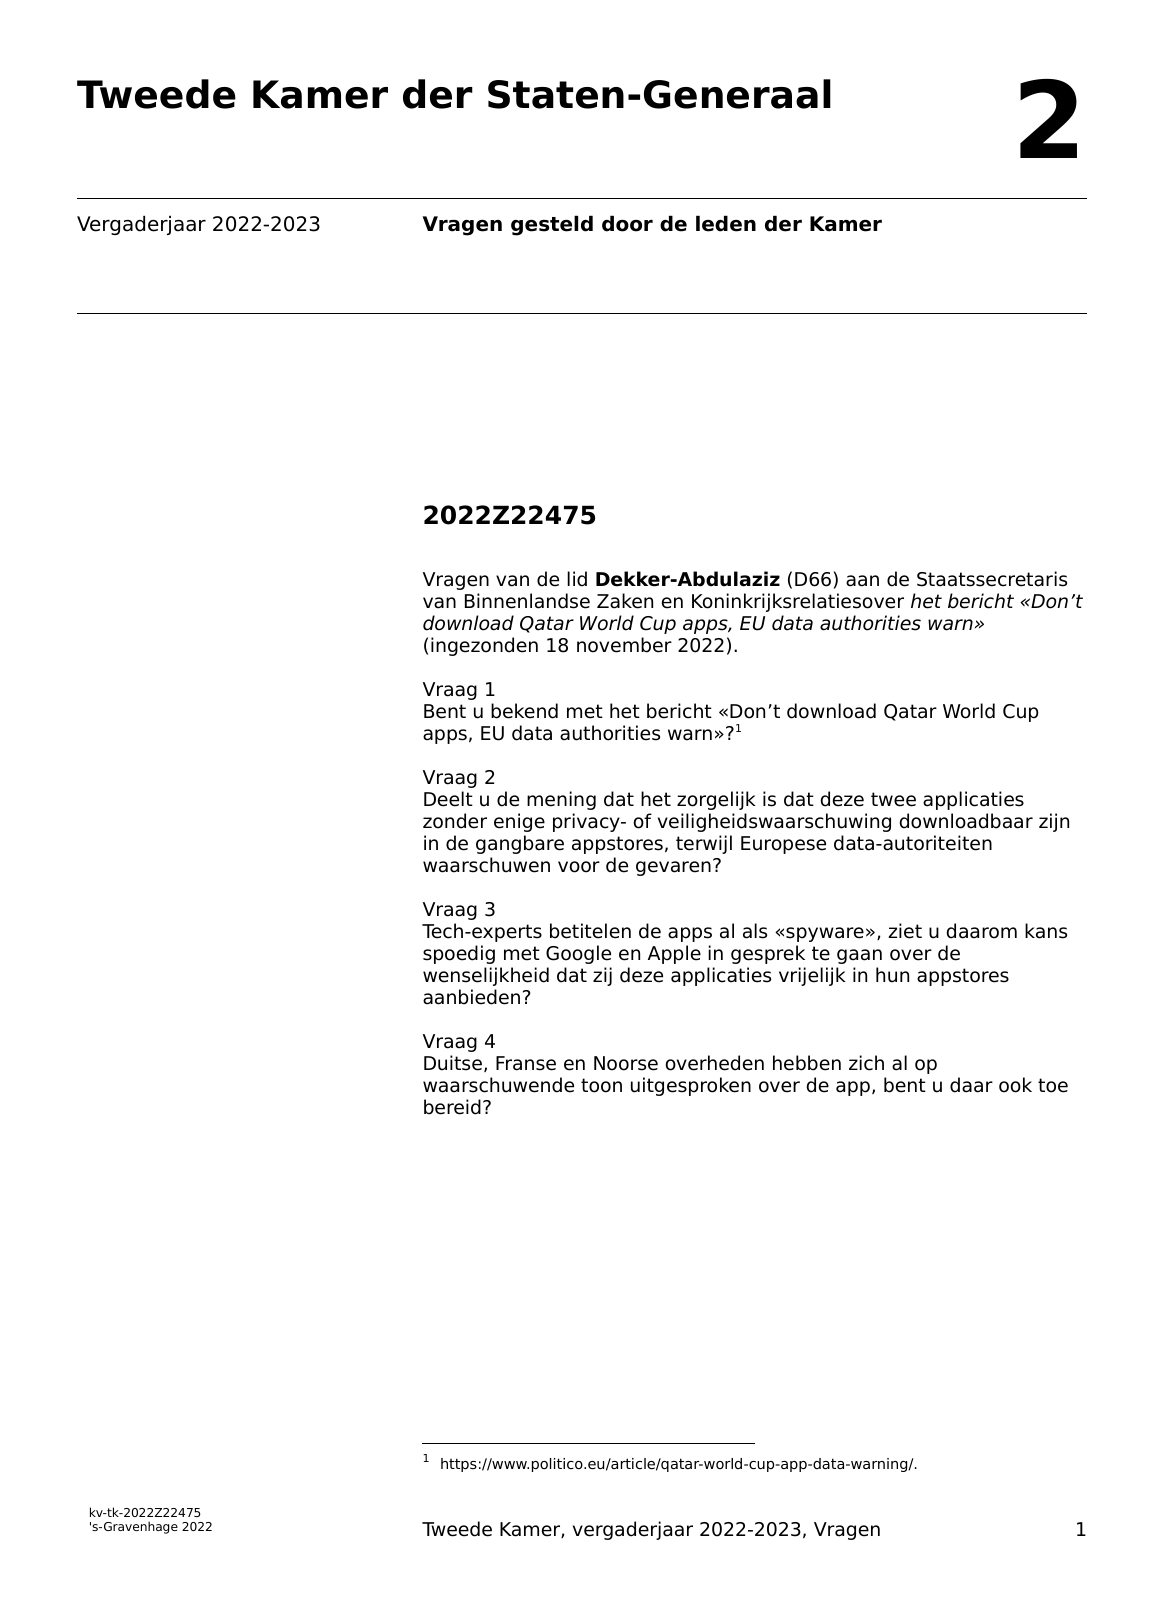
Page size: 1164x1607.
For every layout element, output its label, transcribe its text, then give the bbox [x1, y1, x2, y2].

text Vragen van de lid Dekker-Abdulaziz (D66) aan de Staatssecretaris van Binnenlandse Zaken en Koninkrijksrelatiesover het bericht «Don’t download Qatar World Cup apps, EU data authorities warn» (ingezonden 18 november 2022). [422, 569, 1087, 657]
text Vraag 3 [422, 899, 1087, 921]
text Duitse, Franse en Noorse overheden hebben zich al op waarschuwende toon uitgesproken over de app, bent u daar ook toe bereid? [422, 1053, 1087, 1119]
text Vraag 4 [422, 1031, 1087, 1053]
text Bent u bekend met het bericht «Don’t download Qatar World Cup apps, EU data authorities warn»? [422, 701, 1087, 745]
table_header Tweede Kamer der Staten-Generaal [77, 59, 886, 198]
text Vraag 1 [422, 679, 1087, 701]
text Vraag 2 [422, 767, 1087, 789]
text Deelt u de mening dat het zorgelijk is dat deze twee applicaties zonder enige privacy- of veiligheidswaarschuwing downloadbaar zijn in de gangbare appstores, terwijl Europese data-autoriteiten waarschuwen voor de gevaren? [422, 789, 1087, 877]
table_header 2 [886, 59, 1087, 198]
text 2022Z22475 [422, 501, 1087, 531]
table_cell Vergaderjaar 2022-2023 [77, 199, 422, 313]
text Tech-experts betitelen de apps al als «spyware», ziet u daarom kans spoedig met Google en Apple in gesprek te gaan over de wenselijkheid dat zij deze applicaties vrijelijk in hun appstores aanbieden? [422, 921, 1087, 1009]
table_cell Vragen gesteld door de leden der Kamer [422, 199, 1087, 313]
text kv-tk-2022Z22475 [88, 1506, 323, 1520]
text https://www.politico.eu/article/qatar-world-cup-app-data-warning/. [422, 1452, 1087, 1474]
text 's-Gravenhage 2022 [88, 1520, 323, 1534]
